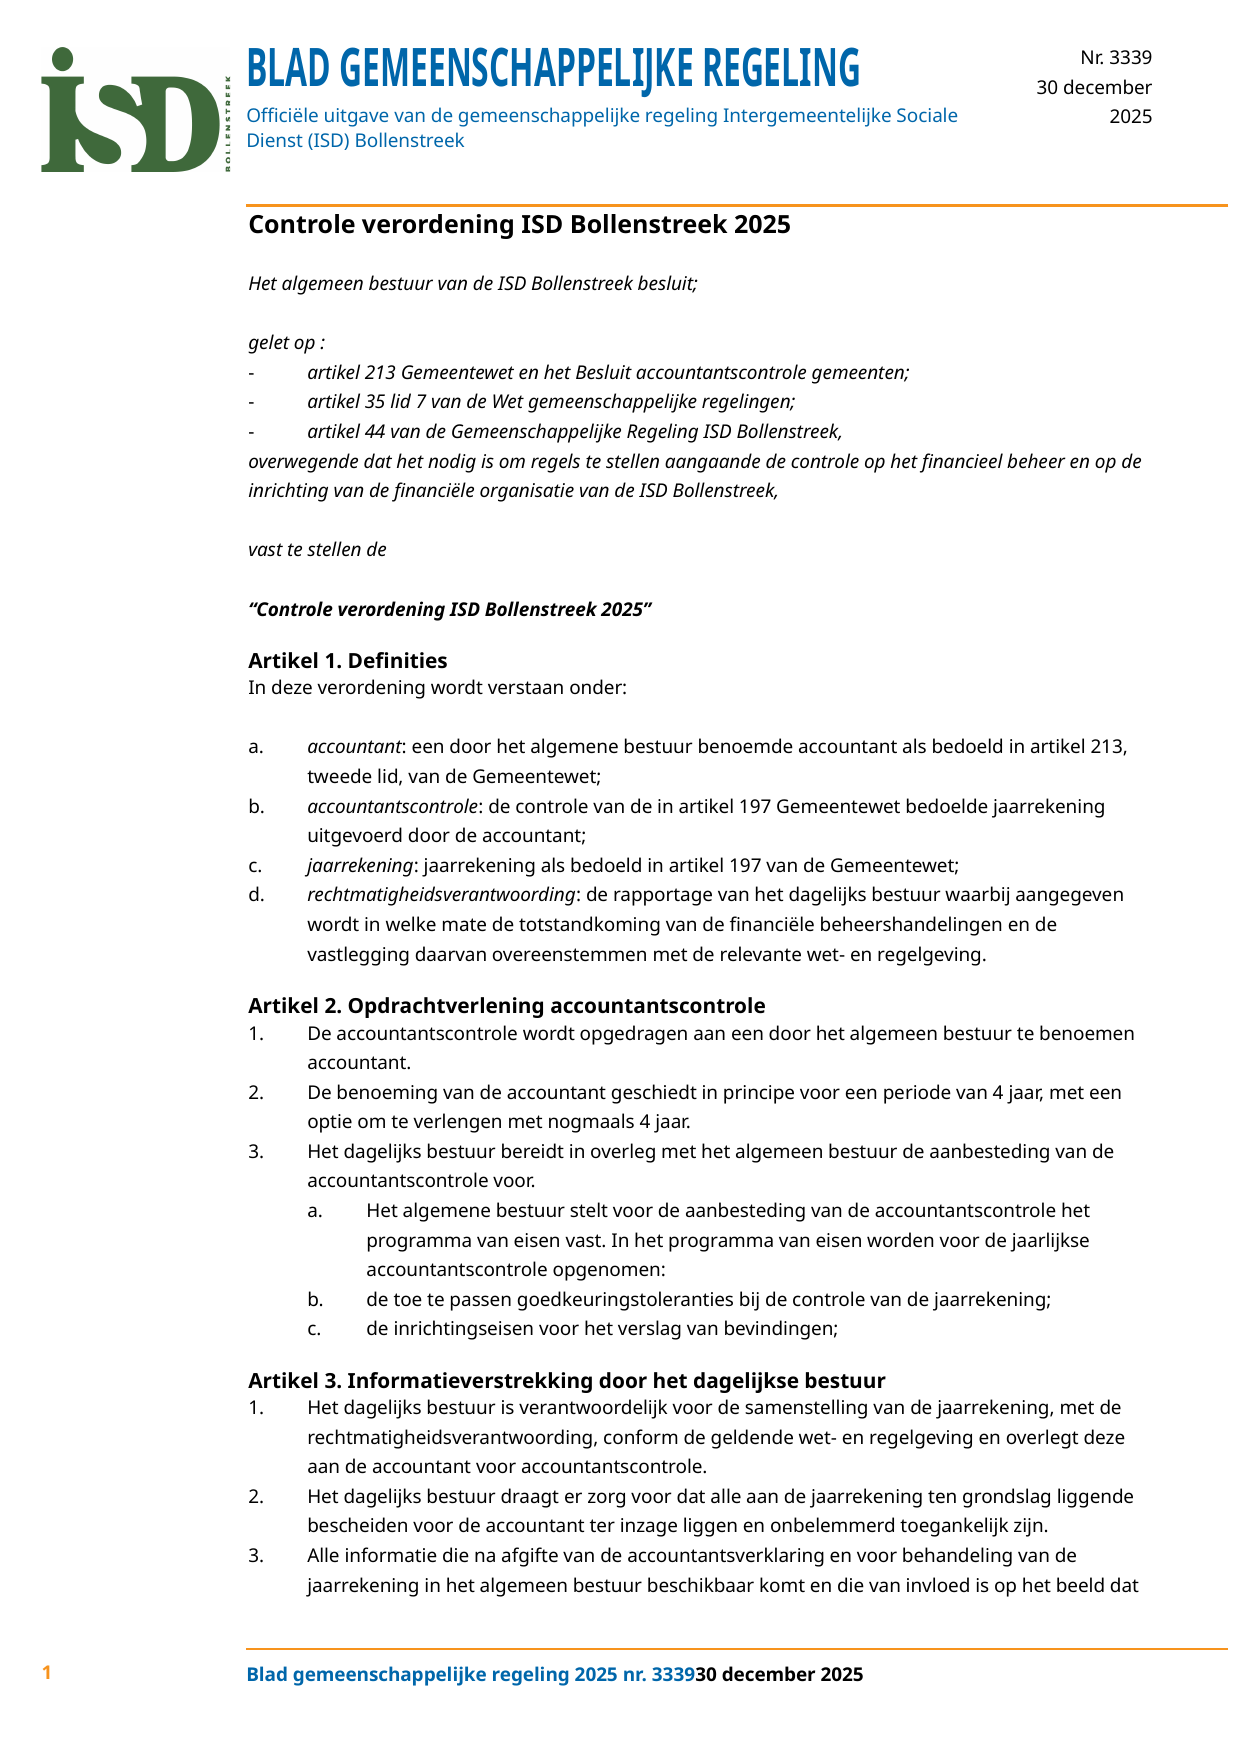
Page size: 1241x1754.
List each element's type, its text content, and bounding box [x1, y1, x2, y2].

text Artikel 1. Definities [248, 646, 1152, 674]
list Het dagelijks bestuur draagt er zorg voor dat alle aan de jaarrekening ten grondslag liggende bescheiden voor de accountant ter inzage liggen en onbelemmerd toegankelijk zijn. [248, 1483, 1152, 1538]
text vast te stellen de [248, 537, 1152, 562]
list artikel 213 Gemeentewet en het Besluit accountantscontrole gemeenten; [248, 359, 1152, 385]
list jaarrekening: jaarrekening als bedoeld in artikel 197 van de Gemeentewet; [248, 852, 1152, 878]
list Het dagelijks bestuur bereidt in overleg met het algemeen bestuur de aanbesteding van de accountantscontrole voor. [248, 1138, 1152, 1193]
picture [41, 47, 231, 172]
list de toe te passen goedkeuringstoleranties bij de controle van de jaarrekening; [307, 1286, 1152, 1312]
list accountant: een door het algemene bestuur benoemde accountant als bedoeld in artikel 213, tweede lid, van de Gemeentewet; [248, 734, 1152, 789]
list artikel 35 lid 7 van de Wet gemeenschappelijke regelingen; [248, 389, 1152, 414]
list artikel 44 van de Gemeenschappelijke Regeling ISD Bollenstreek, [248, 418, 1152, 444]
text In deze verordening wordt verstaan onder: [248, 674, 1152, 700]
list de inrichtingseisen voor het verslag van bevindingen; [307, 1316, 1152, 1341]
text overwegende dat het nodig is om regels te stellen aangaande de controle op het financieel beheer en op de inrichting van de financiële organisatie van de ISD Bollenstreek, [248, 448, 1152, 503]
text gelet op : [248, 329, 1152, 355]
text Het algemeen bestuur van de ISD Bollenstreek besluit; [248, 270, 1152, 296]
list De benoeming van de accountant geschiedt in principe voor een periode van 4 jaar, met een optie om te verlengen met nogmaals 4 jaar. [248, 1079, 1152, 1134]
text “Controle verordening ISD Bollenstreek 2025” [248, 596, 1152, 621]
list Het dagelijks bestuur is verantwoordelijk voor de samenstelling van de jaarrekening, met de rechtmatigheidsverantwoording, conform de geldende wet- en regelgeving en overlegt deze aan de accountant voor accountantscontrole. [248, 1394, 1152, 1479]
text Artikel 3. Informatieverstrekking door het dagelijkse bestuur [248, 1366, 1152, 1394]
list Het algemene bestuur stelt voor de aanbesteding van de accountantscontrole het programma van eisen vast. In het programma van eisen worden voor de jaarlijkse accountantscontrole opgenomen: [307, 1197, 1152, 1282]
list Alle informatie die na afgifte van de accountantsverklaring en voor behandeling van de jaarrekening in het algemeen bestuur beschikbaar komt en die van invloed is op het beeld dat [248, 1542, 1152, 1598]
text Controle verordening ISD Bollenstreek 2025 [248, 207, 1152, 241]
list rechtmatigheidsverantwoording: de rapportage van het dagelijks bestuur waarbij aangegeven wordt in welke mate de totstandkoming van de financiële beheershandelingen en de vastlegging daarvan overeenstemmen met de relevante wet- en regelgeving. [248, 882, 1152, 967]
list accountantscontrole: de controle van de in artikel 197 Gemeentewet bedoelde jaarrekening uitgevoerd door de accountant; [248, 793, 1152, 848]
text Artikel 2. Opdrachtverlening accountantscontrole [248, 991, 1152, 1020]
list De accountantscontrole wordt opgedragen aan een door het algemeen bestuur te benoemen accountant. [248, 1020, 1152, 1075]
